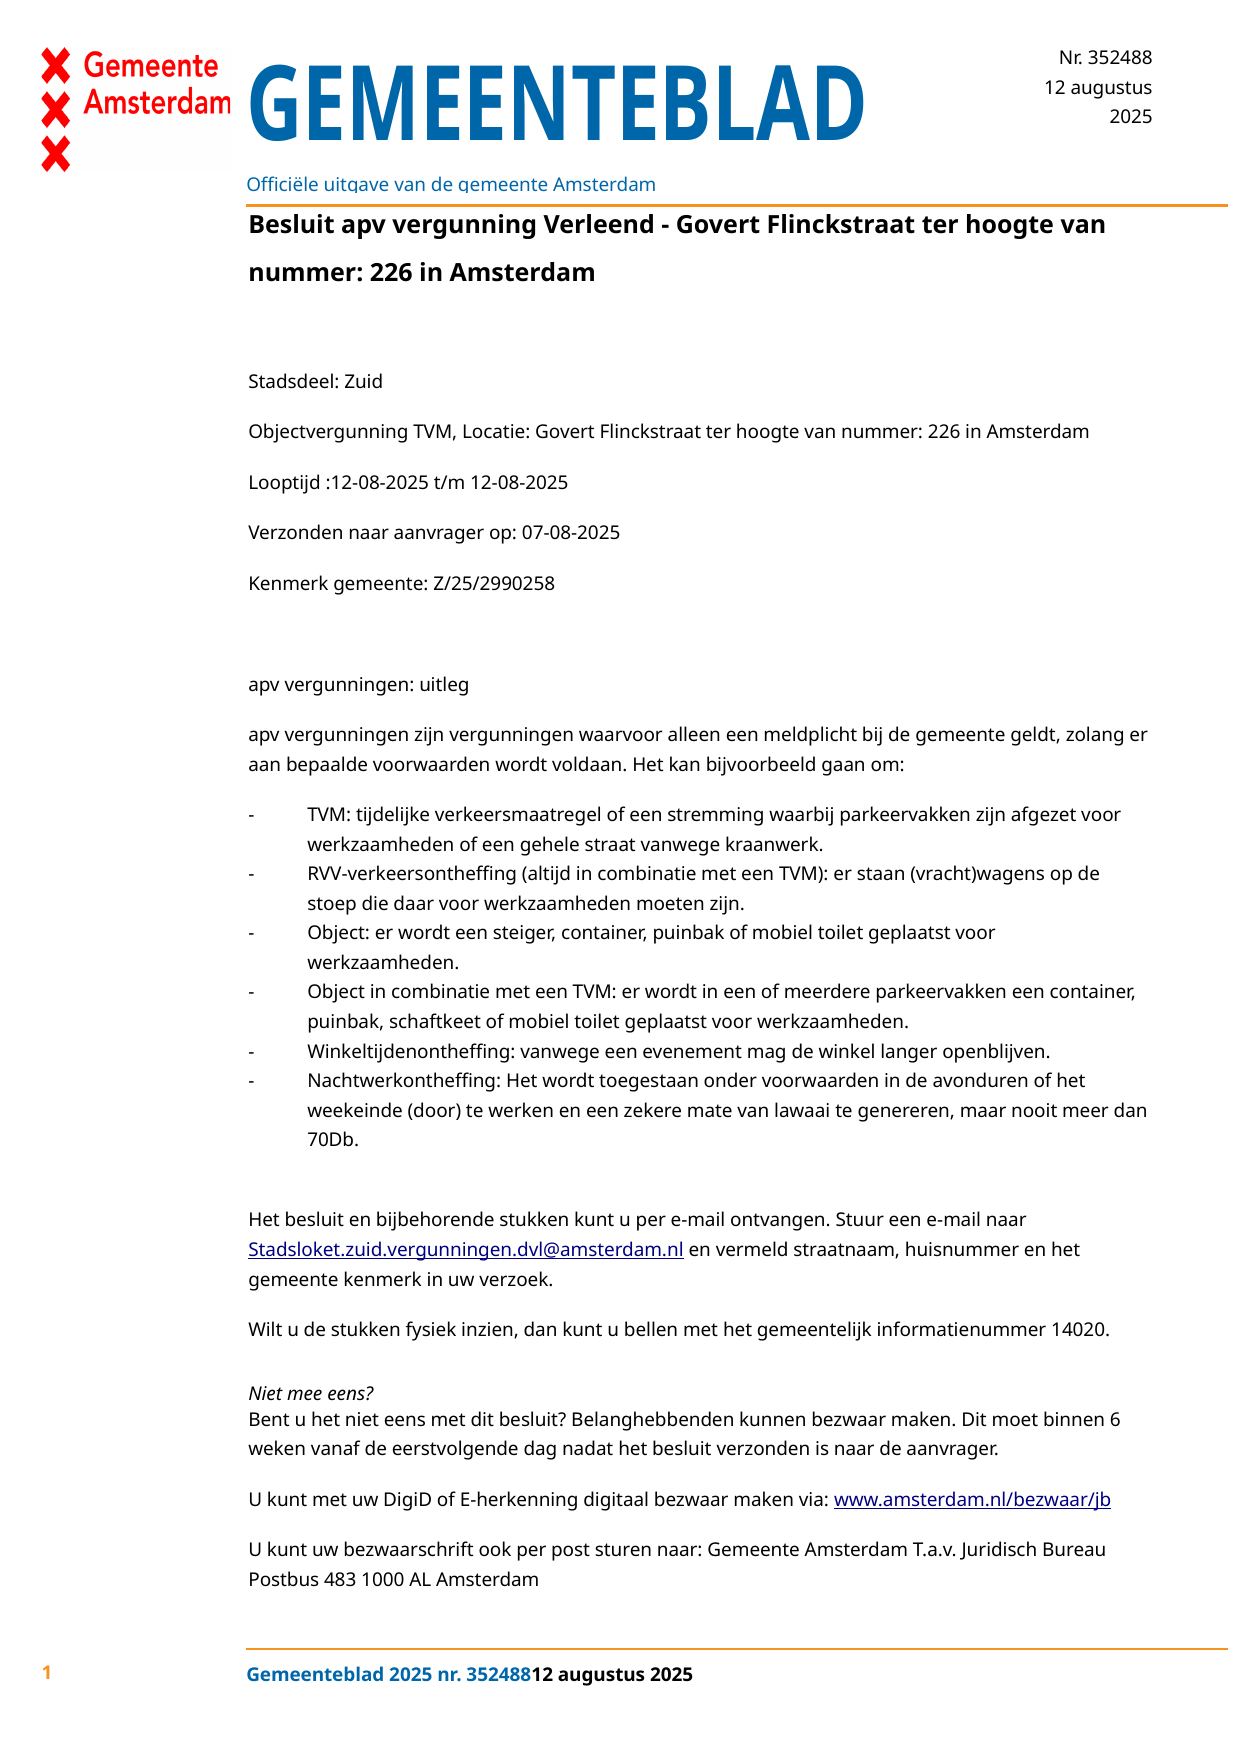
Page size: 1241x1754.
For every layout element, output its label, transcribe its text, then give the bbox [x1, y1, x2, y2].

text Niet mee eens? [248, 1380, 1152, 1406]
list Object: er wordt een steiger, container, puinbak of mobiel toilet geplaatst voor werkzaamheden. [248, 919, 1152, 975]
text Objectvergunning TVM, Locatie: Govert Flinckstraat ter hoogte van nummer: 226 in Amsterdam [248, 419, 1152, 444]
text Kenmerk gemeente: Z/25/2990258 [248, 570, 1152, 596]
text Verzonden naar aanvrager op: 07-08-2025 [248, 519, 1152, 545]
text U kunt met uw DigiD of E-herkenning digitaal bezwaar maken via: www.amsterdam.nl/bezwaar/jb [248, 1486, 1152, 1512]
list Nachtwerkontheffing: Het wordt toegestaan onder voorwaarden in de avonduren of het weekeinde (door) te werken en een zekere mate van lawaai te genereren, maar nooit meer dan 70Db. [248, 1067, 1152, 1152]
list TVM: tijdelijke verkeersmaatregel of een stremming waarbij parkeervakken zijn afgezet voor werkzaamheden of een gehele straat vanwege kraanwerk. [248, 801, 1152, 857]
text Het besluit en bijbehorende stukken kunt u per e-mail ontvangen. Stuur een e-mail naar Stadsloket.zuid.vergunningen.dvl@amsterdam.nl en vermeld straatnaam, huisnummer en het gemeente kenmerk in uw verzoek. [248, 1207, 1152, 1292]
text Looptijd :12-08-2025 t/m 12-08-2025 [248, 469, 1152, 495]
text Wilt u de stukken fysiek inzien, dan kunt u bellen met het gemeentelijk informatienummer 14020. [248, 1316, 1152, 1342]
text Bent u het niet eens met dit besluit? Belanghebbenden kunnen bezwaar maken. Dit moet binnen 6 weken vanaf de eerstvolgende dag nadat het besluit verzonden is naar de aanvrager. [248, 1406, 1152, 1461]
text Besluit apv vergunning Verleend - Govert Flinckstraat ter hoogte van nummer: 226 in Amsterdam [248, 207, 1152, 288]
text Stadsdeel: Zuid [248, 368, 1152, 394]
text apv vergunningen zijn vergunningen waarvoor alleen een meldplicht bij de gemeente geldt, zolang er aan bepaalde voorwaarden wordt voldaan. Het kan bijvoorbeeld gaan om: [248, 721, 1152, 777]
list Winkeltijdenontheffing: vanwege een evenement mag de winkel langer openblijven. [248, 1038, 1152, 1064]
text apv vergunningen: uitleg [248, 671, 1152, 697]
list Object in combinatie met een TVM: er wordt in een of meerdere parkeervakken een container, puinbak, schaftkeet of mobiel toilet geplaatst voor werkzaamheden. [248, 979, 1152, 1034]
list RVV-verkeersontheffing (altijd in combinatie met een TVM): er staan (vracht)wagens op de stoep die daar voor werkzaamheden moeten zijn. [248, 860, 1152, 916]
picture [41, 47, 231, 172]
text U kunt uw bezwaarschrift ook per post sturen naar: Gemeente Amsterdam T.a.v. Juridisch Bureau Postbus 483 1000 AL Amsterdam [248, 1536, 1152, 1592]
